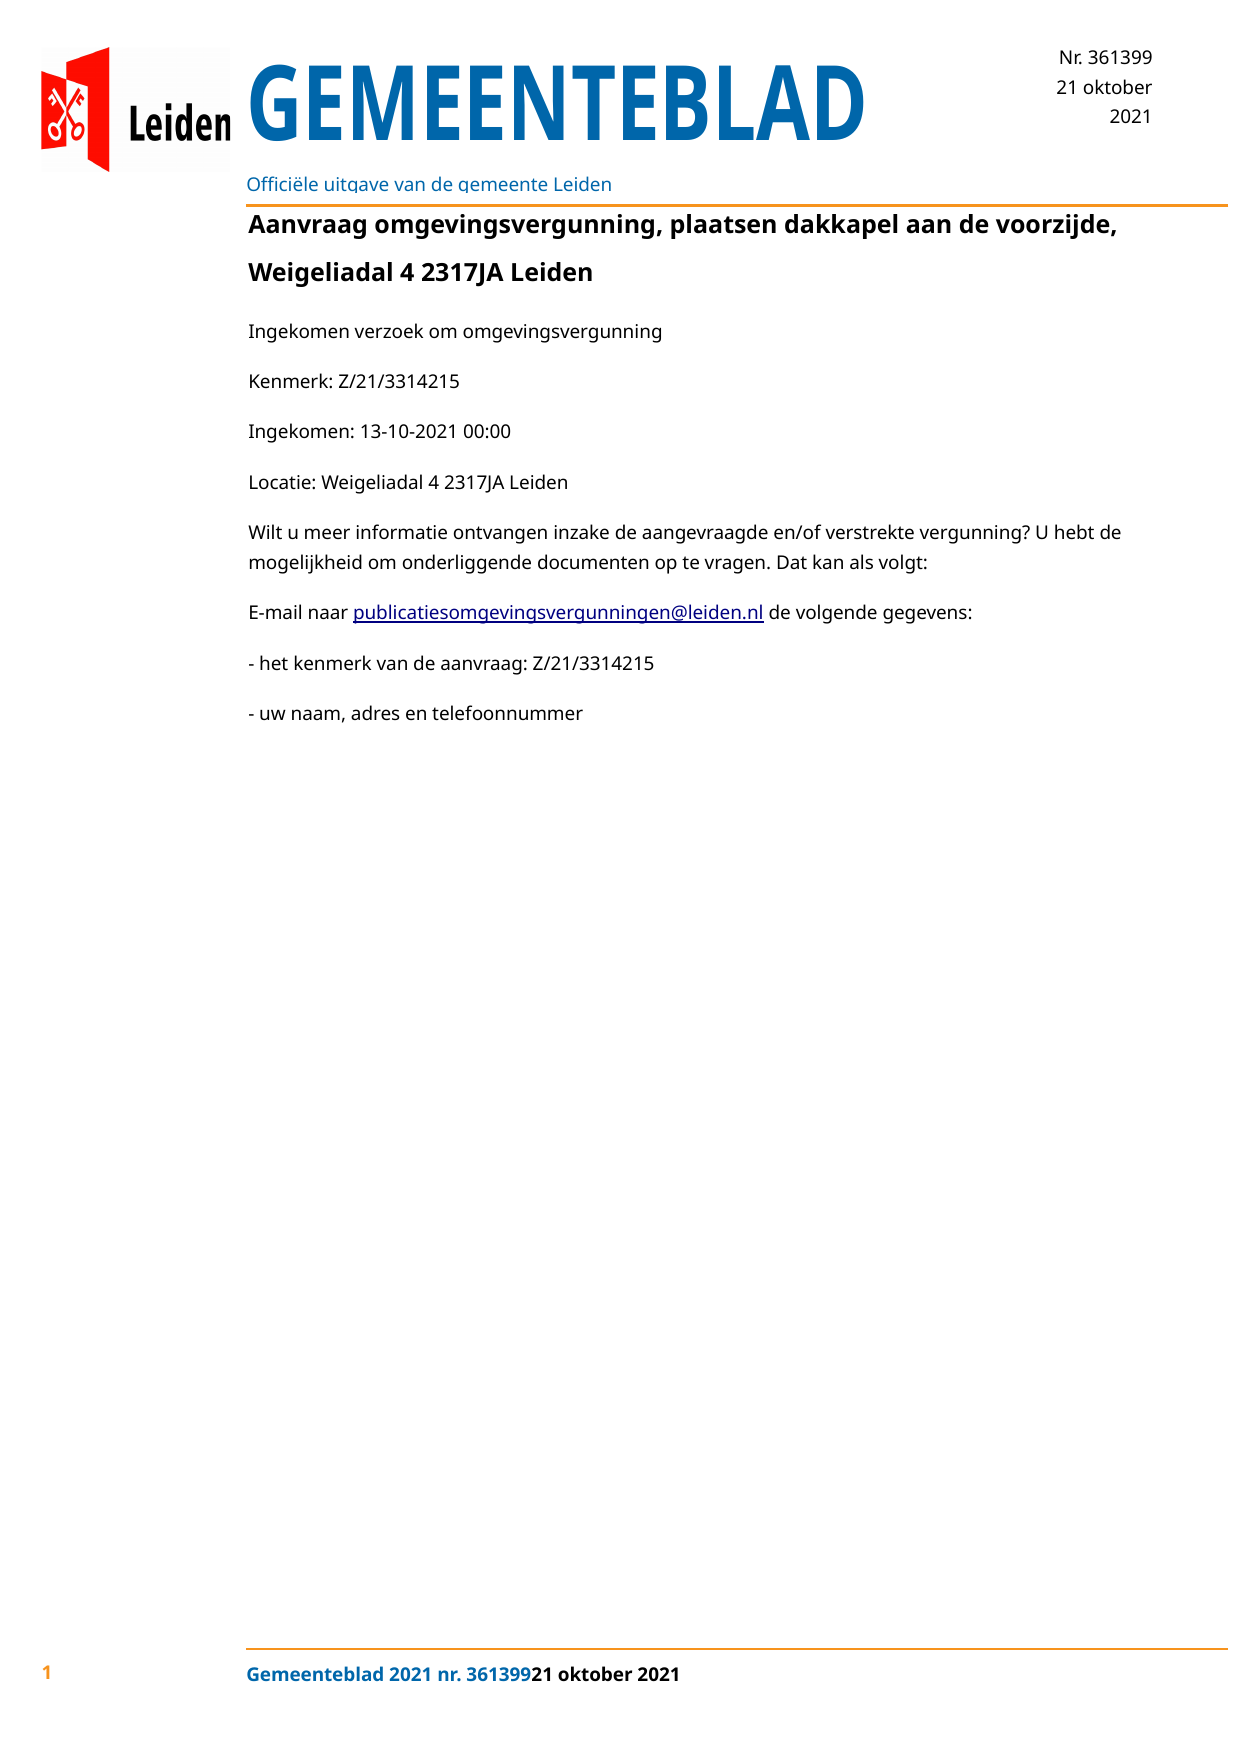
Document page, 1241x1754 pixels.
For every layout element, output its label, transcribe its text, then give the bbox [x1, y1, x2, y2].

text Aanvraag omgevingsvergunning, plaatsen dakkapel aan de voorzijde, Weigeliadal 4 2317JA Leiden [248, 207, 1152, 288]
text Wilt u meer informatie ontvangen inzake de aangevraagde en/of verstrekte vergunning? U hebt de mogelijkheid om onderliggende documenten op te vragen. Dat kan als volgt: [248, 519, 1152, 575]
text Kenmerk: Z/21/3314215 [248, 368, 1152, 394]
text Locatie: Weigeliadal 4 2317JA Leiden [248, 469, 1152, 495]
text Ingekomen: 13-10-2021 00:00 [248, 419, 1152, 444]
text - het kenmerk van de aanvraag: Z/21/3314215 [248, 650, 1152, 676]
text E-mail naar publicatiesomgevingsvergunningen@leiden.nl de volgende gegevens: [248, 599, 1152, 625]
picture [41, 47, 231, 172]
text - uw naam, adres en telefoonnummer [248, 700, 1152, 726]
text Ingekomen verzoek om omgevingsvergunning [248, 318, 1152, 344]
